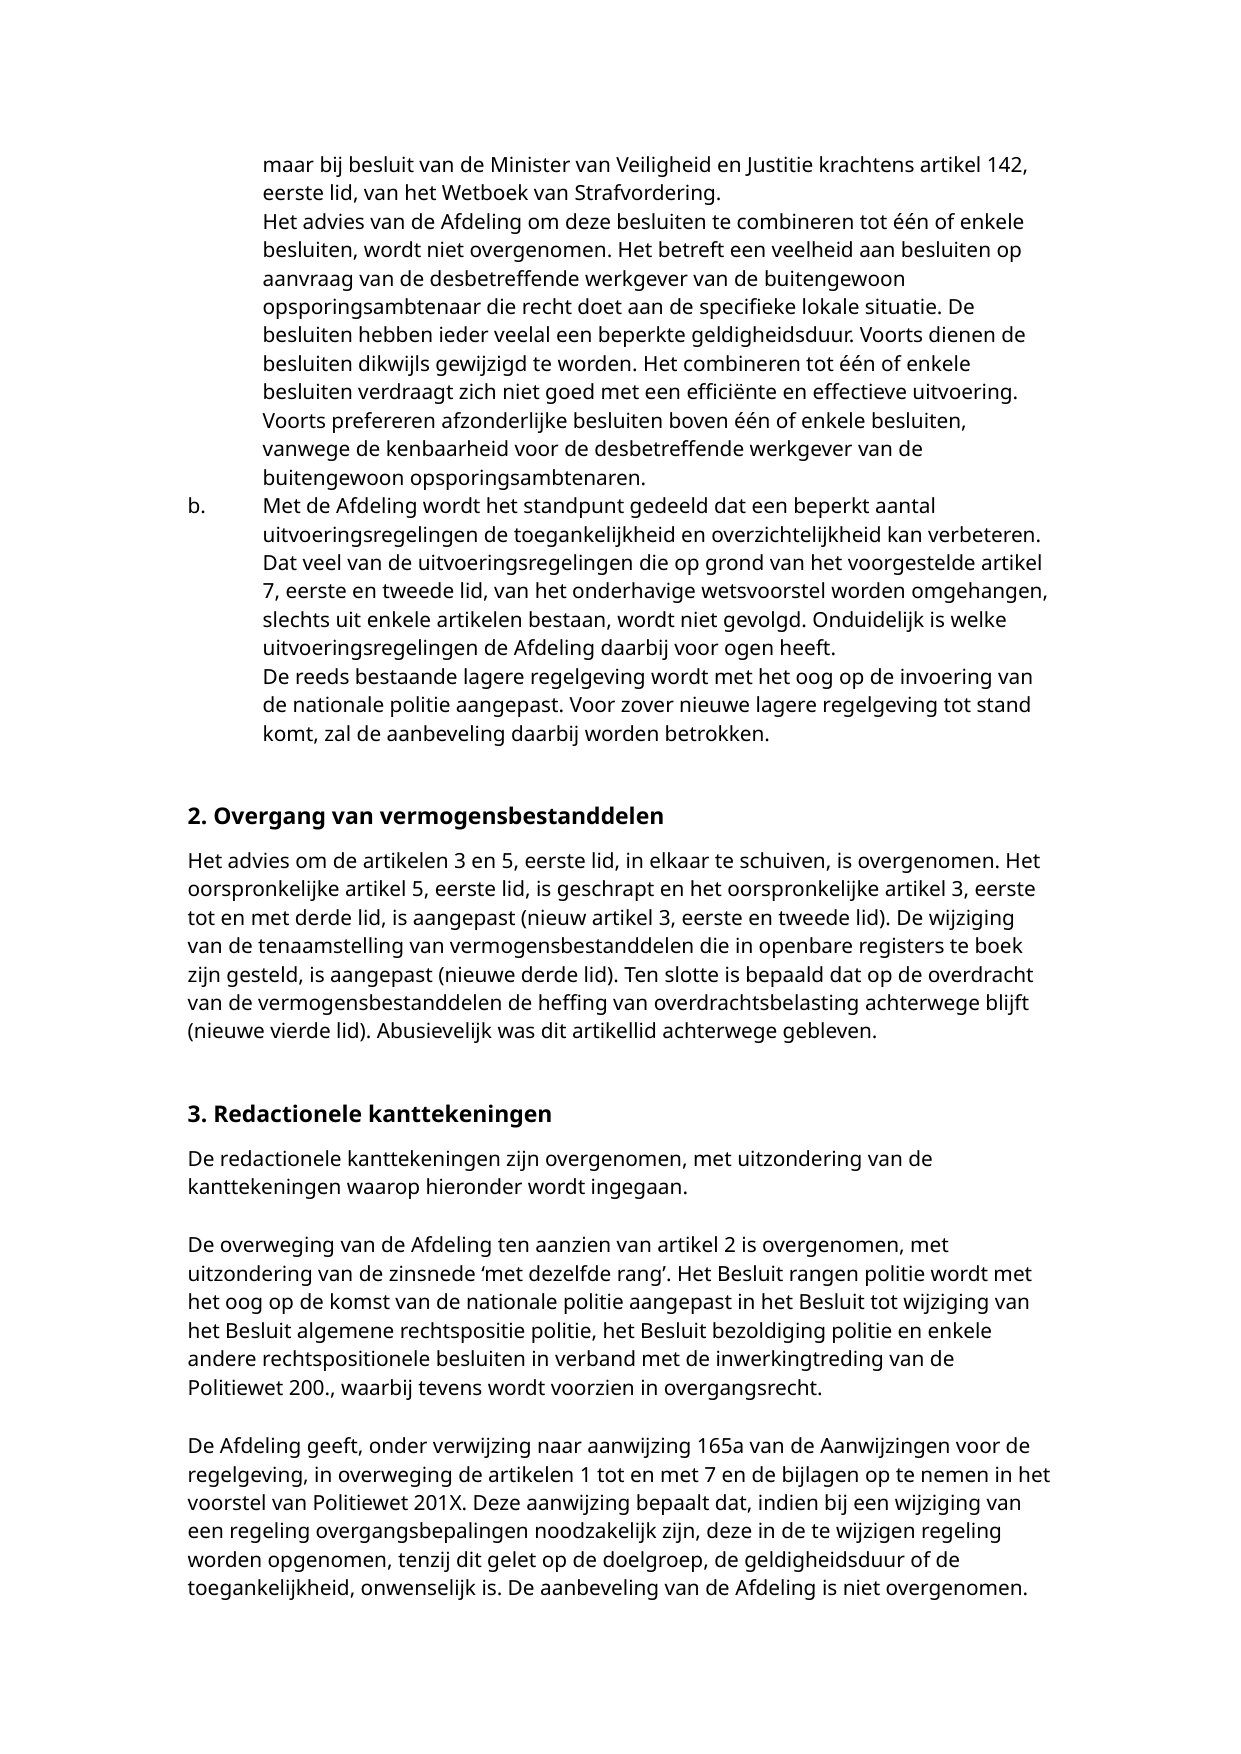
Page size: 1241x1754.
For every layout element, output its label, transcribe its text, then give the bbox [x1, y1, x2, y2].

subtitle 2. Overgang van vermogensbestanddelen [187, 800, 1053, 831]
text Het advies om de artikelen 3 en 5, eerste lid, in elkaar te schuiven, is overgenomen. Het oorspronkelijke artikel 5, eerste lid, is geschrapt en het oorspronkelijke artikel 3, eerste tot en met derde lid, is aangepast (nieuw artikel 3, eerste en tweede lid). De wijziging van de tenaamstelling van vermogensbestanddelen die in openbare registers te boek zijn gesteld, is aangepast (nieuwe derde lid). Ten slotte is bepaald dat op de overdracht van de vermogensbestanddelen de heffing van overdrachtsbelasting achterwege blijft (nieuwe vierde lid). Abusievelijk was dit artikellid achterwege gebleven. [187, 846, 1053, 1045]
list Met de Afdeling wordt het standpunt gedeeld dat een beperkt aantal uitvoeringsregelingen de toegankelijkheid en overzichtelijkheid kan verbeteren. Dat veel van de uitvoeringsregelingen die op grond van het voorgestelde artikel 7, eerste en tweede lid, van het onderhavige wetsvoorstel worden omgehangen, slechts uit enkele artikelen bestaan, wordt niet gevolgd. Onduidelijk is welke uitvoeringsregelingen de Afdeling daarbij voor ogen heeft. [187, 491, 1053, 662]
text De Afdeling geeft, onder verwijzing naar aanwijzing 165a van de Aanwijzingen voor de regelgeving, in overweging de artikelen 1 tot en met 7 en de bijlagen op te nemen in het voorstel van Politiewet 201X. Deze aanwijzing bepaalt dat, indien bij een wijziging van een regeling overgangsbepalingen noodzakelijk zijn, deze in de te wijzigen regeling worden opgenomen, tenzij dit gelet op de doelgroep, de geldigheidsduur of de toegankelijkheid, onwenselijk is. De aanbeveling van de Afdeling is niet overgenomen. [187, 1431, 1053, 1602]
list Het advies van de Afdeling om deze besluiten te combineren tot één of enkele besluiten, wordt niet overgenomen. Het betreft een veelheid aan besluiten op aanvraag van de desbetreffende werkgever van de buitengewoon opsporingsambtenaar die recht doet aan de specifieke lokale situatie. De besluiten hebben ieder veelal een beperkte geldigheidsduur. Voorts dienen de besluiten dikwijls gewijzigd te worden. Het combineren tot één of enkele besluiten verdraagt zich niet goed met een efficiënte en effectieve uitvoering. Voorts prefereren afzonderlijke besluiten boven één of enkele besluiten, vanwege de kenbaarheid voor de desbetreffende werkgever van de buitengewoon opsporingsambtenaren. [187, 207, 1053, 491]
list De reeds bestaande lagere regelgeving wordt met het oog op de invoering van de nationale politie aangepast. Voor zover nieuwe lagere regelgeving tot stand komt, zal de aanbeveling daarbij worden betrokken. [187, 662, 1053, 747]
subtitle 3. Redactionele kanttekeningen [187, 1097, 1053, 1129]
text De overweging van de Afdeling ten aanzien van artikel 2 is overgenomen, met uitzondering van de zinsnede ‘met dezelfde rang’. Het Besluit rangen politie wordt met het oog op de komst van de nationale politie aangepast in het Besluit tot wijziging van het Besluit algemene rechtspositie politie, het Besluit bezoldiging politie en enkele andere rechtspositionele besluiten in verband met de inwerkingtreding van de Politiewet 200., waarbij tevens wordt voorzien in overgangsrecht. [187, 1231, 1053, 1401]
list maar bij besluit van de Minister van Veiligheid en Justitie krachtens artikel 142, eerste lid, van het Wetboek van Strafvordering. [187, 150, 1053, 207]
text De redactionele kanttekeningen zijn overgenomen, met uitzondering van de kanttekeningen waarop hieronder wordt ingegaan. [187, 1144, 1053, 1201]
